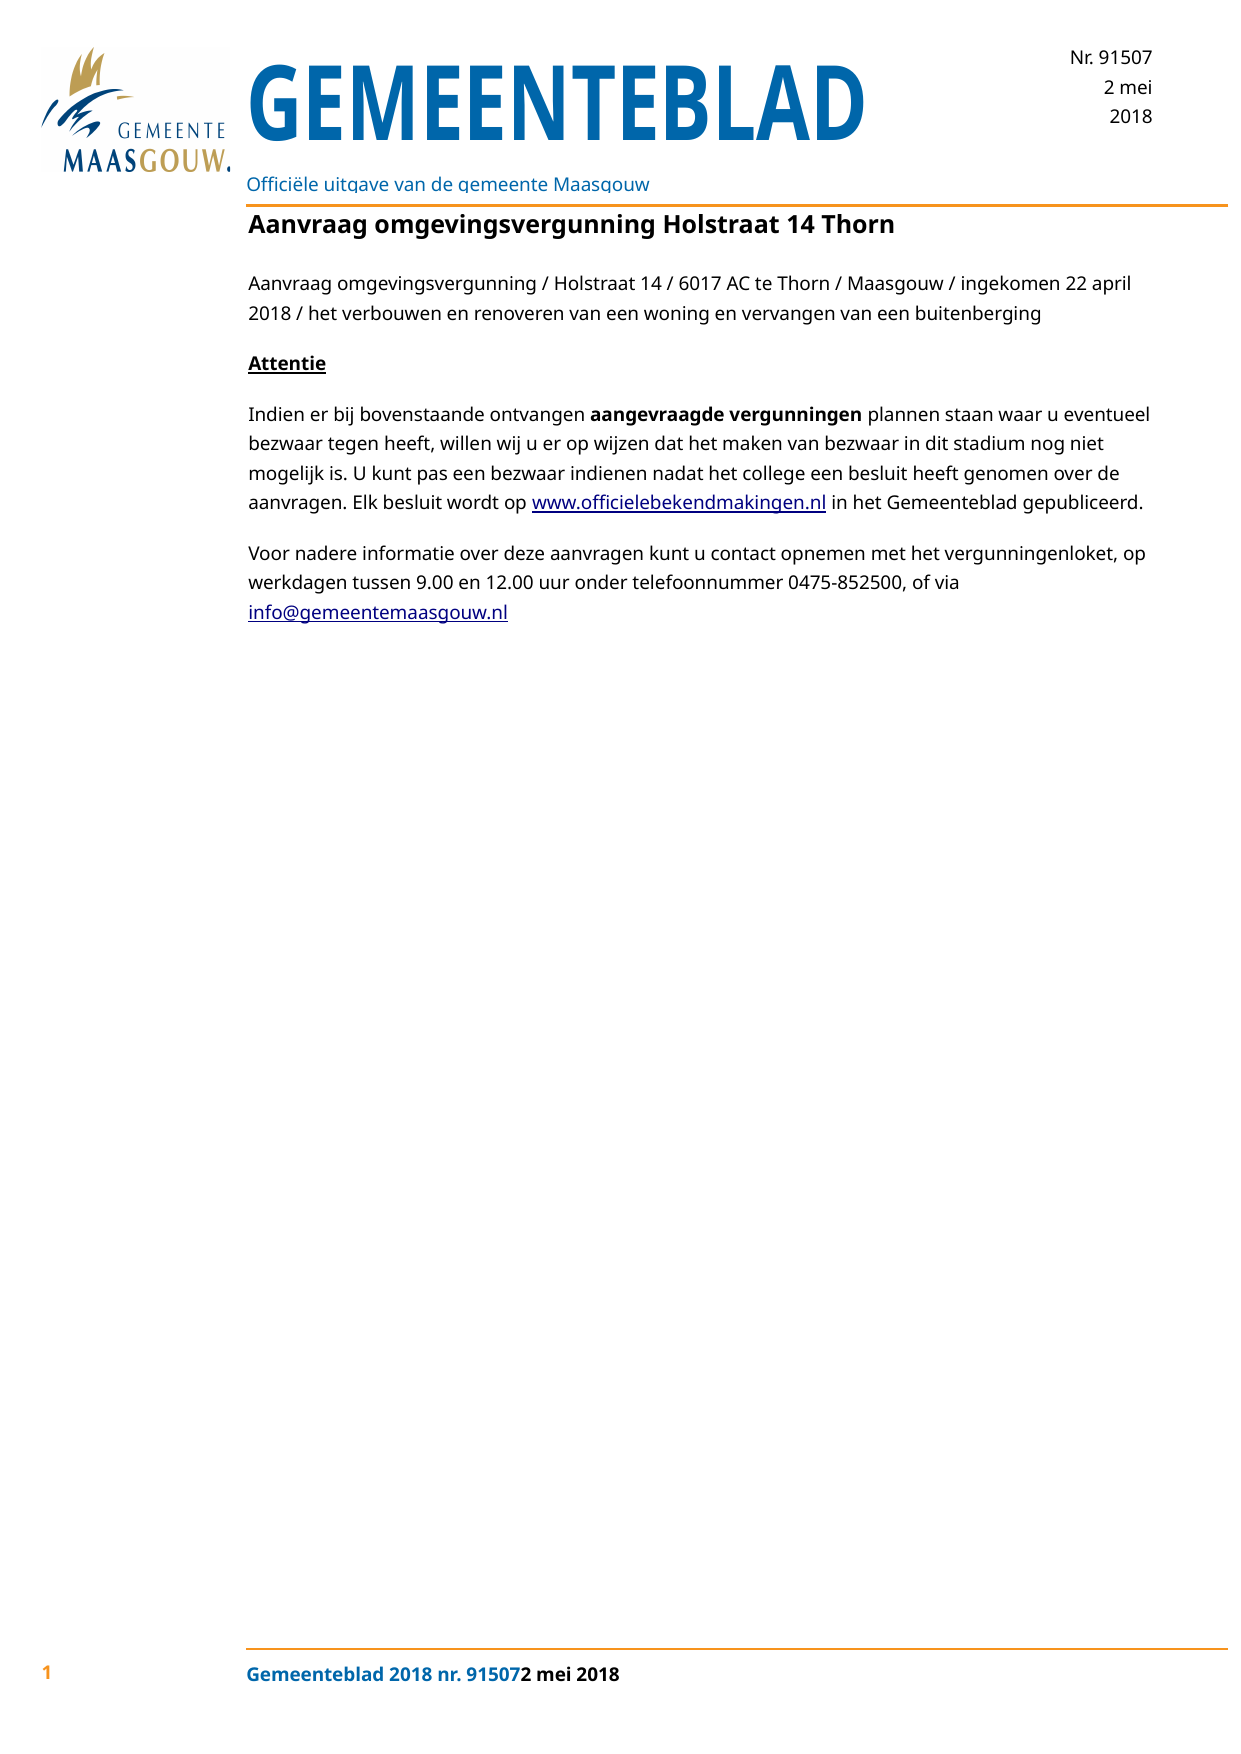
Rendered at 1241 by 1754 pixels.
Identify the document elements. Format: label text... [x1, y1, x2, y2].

text Aanvraag omgevingsvergunning Holstraat 14 Thorn [248, 207, 1152, 241]
text Indien er bij bovenstaande ontvangen aangevraagde vergunningen plannen staan waar u eventueel bezwaar tegen heeft, willen wij u er op wijzen dat het maken van bezwaar in dit stadium nog niet mogelijk is. U kunt pas een bezwaar indienen nadat het college een besluit heeft genomen over de aanvragen. Elk besluit wordt op www.officielebekendmakingen.nl in het Gemeenteblad gepubliceerd. [248, 401, 1152, 515]
text Voor nadere informatie over deze aanvragen kunt u contact opnemen met het vergunningenloket, op werkdagen tussen 9.00 en 12.00 uur onder telefoonnummer 0475-852500, of via info@gemeentemaasgouw.nl [248, 540, 1152, 625]
picture [41, 47, 231, 172]
text Attentie [248, 350, 1152, 376]
text Aanvraag omgevingsvergunning / Holstraat 14 / 6017 AC te Thorn / Maasgouw / ingekomen 22 april 2018 / het verbouwen en renoveren van een woning en vervangen van een buitenberging [248, 270, 1152, 326]
